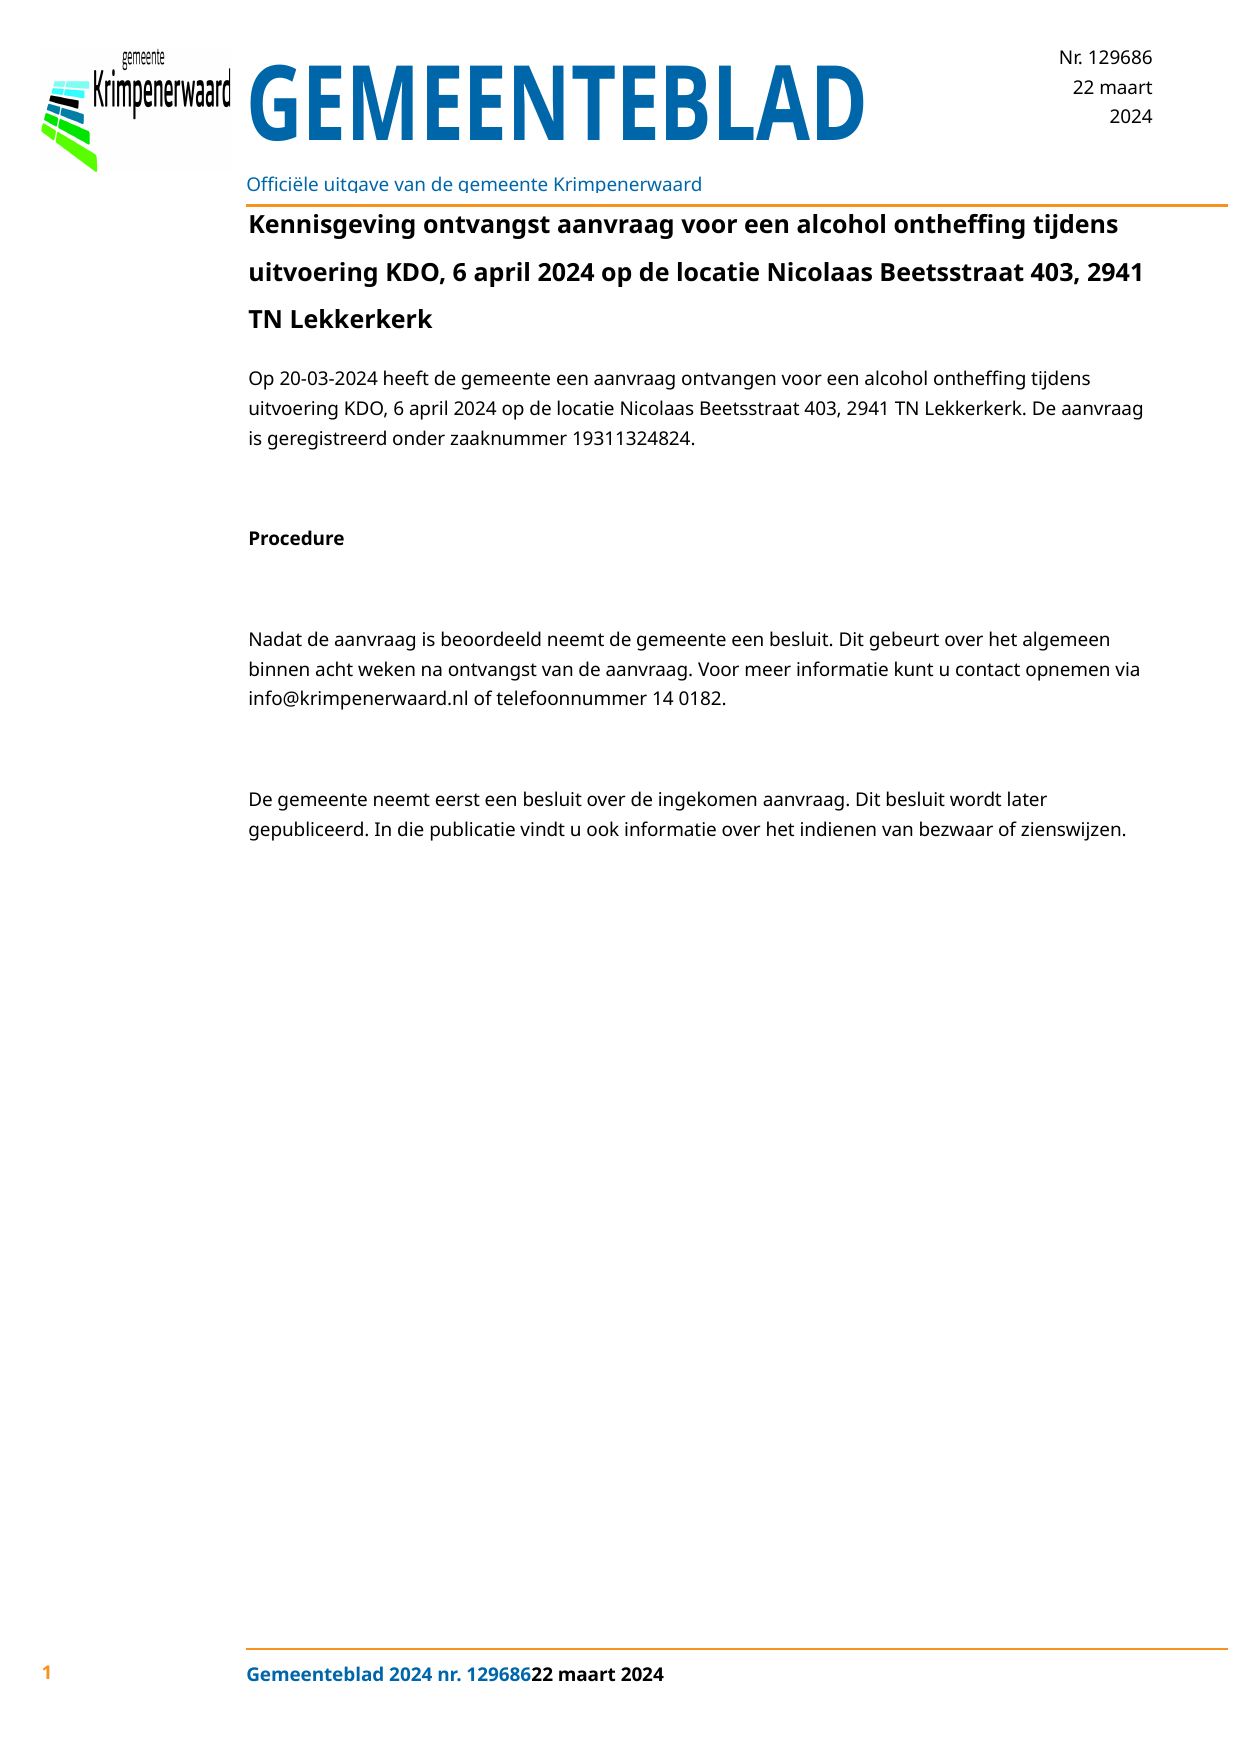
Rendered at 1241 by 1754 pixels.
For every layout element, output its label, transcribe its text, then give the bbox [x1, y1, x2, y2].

text Op 20-03-2024 heeft de gemeente een aanvraag ontvangen voor een alcohol ontheffing tijdens uitvoering KDO, 6 april 2024 op de locatie Nicolaas Beetsstraat 403, 2941 TN Lekkerkerk. De aanvraag is geregistreerd onder zaaknummer 19311324824. [248, 366, 1152, 450]
text Procedure [248, 526, 1152, 551]
text Kennisgeving ontvangst aanvraag voor een alcohol ontheffing tijdens uitvoering KDO, 6 april 2024 op de locatie Nicolaas Beetsstraat 403, 2941 TN Lekkerkerk [248, 207, 1152, 336]
text Nadat de aanvraag is beoordeeld neemt de gemeente een besluit. Dit gebeurt over het algemeen binnen acht weken na ontvangst van de aanvraag. Voor meer informatie kunt u contact opnemen via info@krimpenerwaard.nl of telefoonnummer 14 0182. [248, 626, 1152, 711]
text De gemeente neemt eerst een besluit over de ingekomen aanvraag. Dit besluit wordt later gepubliceerd. In die publicatie vindt u ook informatie over het indienen van bezwaar of zienswijzen. [248, 786, 1152, 842]
picture [41, 47, 231, 172]
